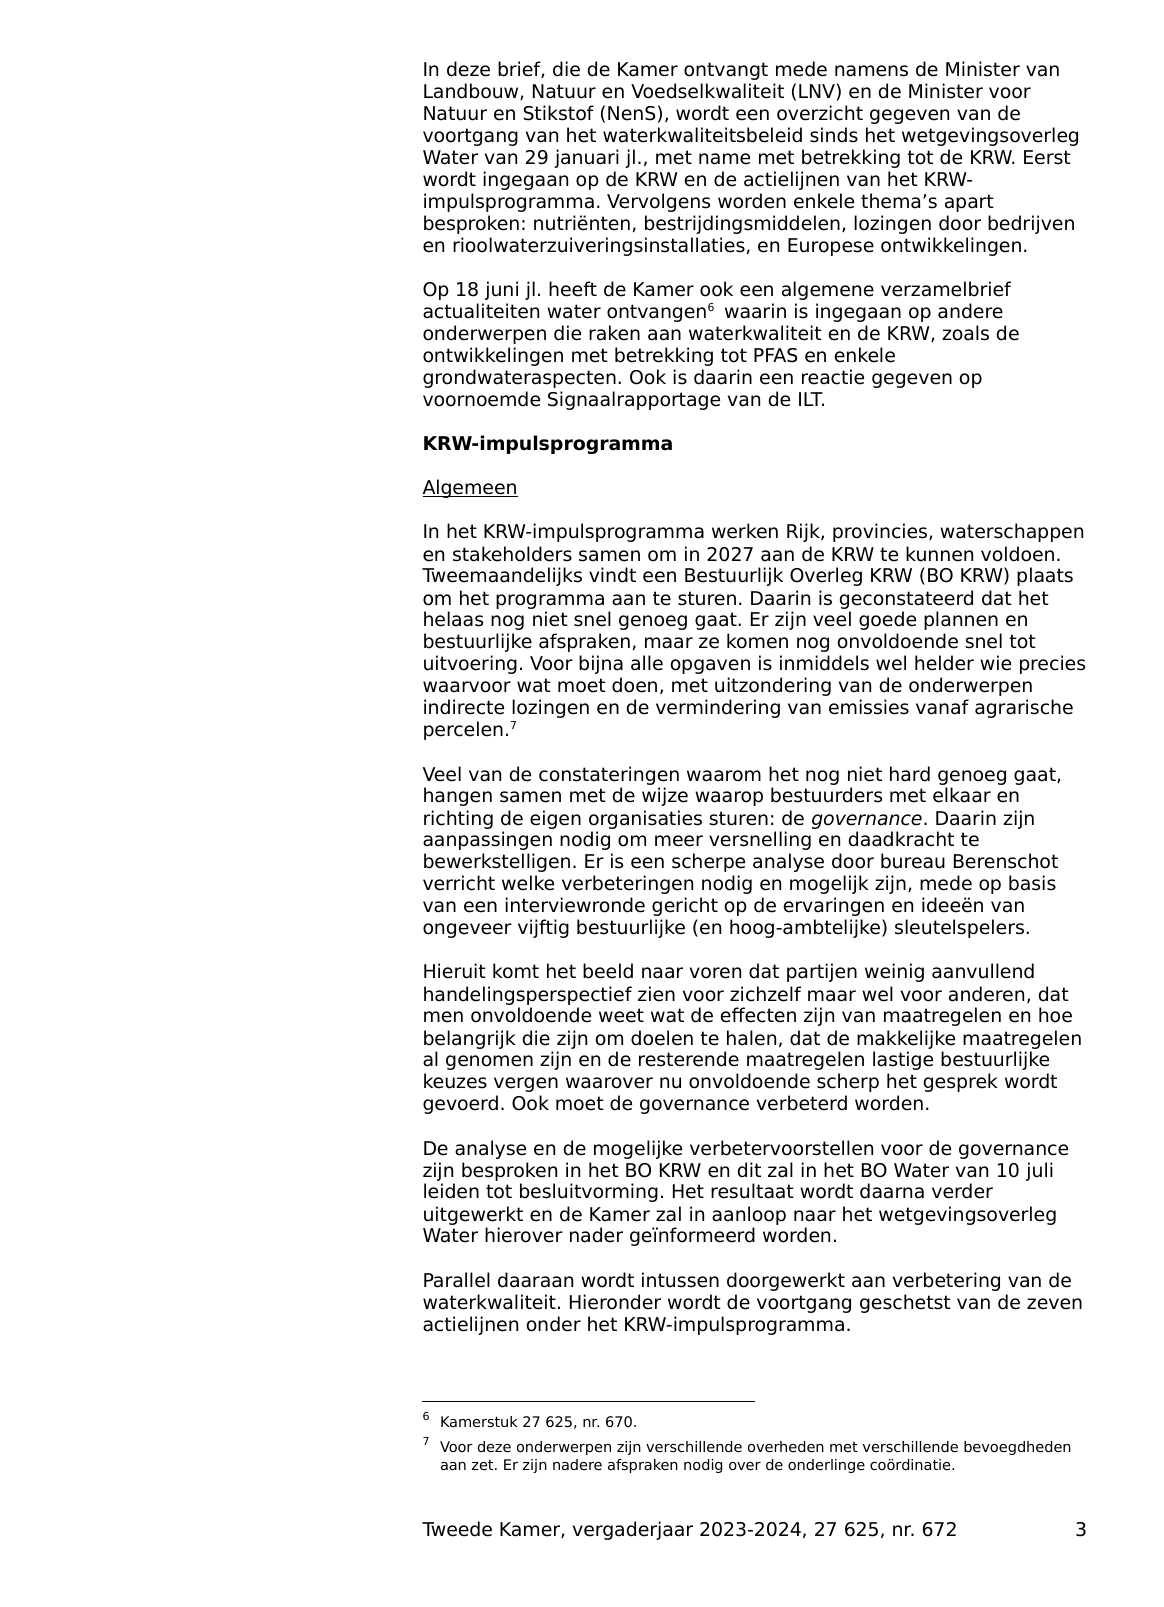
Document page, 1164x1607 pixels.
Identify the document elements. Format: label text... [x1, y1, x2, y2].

text In het KRW-impulsprogramma werken Rijk, provincies, waterschappen en stakeholders samen om in 2027 aan de KRW te kunnen voldoen. Tweemaandelijks vindt een Bestuurlijk Overleg KRW (BO KRW) plaats om het programma aan te sturen. Daarin is geconstateerd dat het helaas nog niet snel genoeg gaat. Er zijn veel goede plannen en bestuurlijke afspraken, maar ze komen nog onvoldoende snel tot uitvoering. Voor bijna alle opgaven is inmiddels wel helder wie precies waarvoor wat moet doen, met uitzondering van de onderwerpen indirecte lozingen en de vermindering van emissies vanaf agrarische percelen. [422, 521, 1087, 741]
text Voor deze onderwerpen zijn verschillende overheden met verschillende bevoegdheden aan zet. Er zijn nadere afspraken nodig over de onderlinge coördinatie. [422, 1435, 1087, 1474]
text Veel van de constateringen waarom het nog niet hard genoeg gaat, hangen samen met de wijze waarop bestuurders met elkaar en richting de eigen organisaties sturen: de governance. Daarin zijn aanpassingen nodig om meer versnelling en daadkracht te bewerkstelligen. Er is een scherpe analyse door bureau Berenschot verricht welke verbeteringen nodig en mogelijk zijn, mede op basis van een interviewronde gericht op de ervaringen en ideeën van ongeveer vijftig bestuurlijke (en hoog-ambtelijke) sleutelspelers. [422, 763, 1087, 939]
text Parallel daaraan wordt intussen doorgewerkt aan verbetering van de waterkwaliteit. Hieronder wordt de voortgang geschetst van de zeven actielijnen onder het KRW-impulsprogramma. [422, 1269, 1087, 1336]
subtitle KRW-impulsprogramma [422, 433, 1087, 455]
text Op 18 juni jl. heeft de Kamer ook een algemene verzamelbrief actualiteiten water ontvangen waarin is ingegaan op andere onderwerpen die raken aan waterkwaliteit en de KRW, zoals de ontwikkelingen met betrekking tot PFAS en enkele grondwateraspecten. Ook is daarin een reactie gegeven op voornoemde Signaalrapportage van de ILT. [422, 279, 1087, 411]
subtitle Algemeen [422, 477, 1087, 499]
text De analyse en de mogelijke verbetervoorstellen voor de governance zijn besproken in het BO KRW en dit zal in het BO Water van 10 juli leiden tot besluitvorming. Het resultaat wordt daarna verder uitgewerkt en de Kamer zal in aanloop naar het wetgevingsoverleg Water hierover nader geïnformeerd worden. [422, 1137, 1087, 1247]
text Kamerstuk 27 625, nr. 670. [422, 1410, 1087, 1432]
text Hieruit komt het beeld naar voren dat partijen weinig aanvullend handelingsperspectief zien voor zichzelf maar wel voor anderen, dat men onvoldoende weet wat de effecten zijn van maatregelen en hoe belangrijk die zijn om doelen te halen, dat de makkelijke maatregelen al genomen zijn en de resterende maatregelen lastige bestuurlijke keuzes vergen waarover nu onvoldoende scherp het gesprek wordt gevoerd. Ook moet de governance verbeterd worden. [422, 961, 1087, 1115]
text In deze brief, die de Kamer ontvangt mede namens de Minister van Landbouw, Natuur en Voedselkwaliteit (LNV) en de Minister voor Natuur en Stikstof (NenS), wordt een overzicht gegeven van de voortgang van het waterkwaliteitsbeleid sinds het wetgevingsoverleg Water van 29 januari jl., met name met betrekking tot de KRW. Eerst wordt ingegaan op de KRW en de actielijnen van het KRW-impulsprogramma. Vervolgens worden enkele thema’s apart besproken: nutriënten, bestrijdingsmiddelen, lozingen door bedrijven en rioolwaterzuiveringsinstallaties, en Europese ontwikkelingen. [422, 59, 1087, 257]
